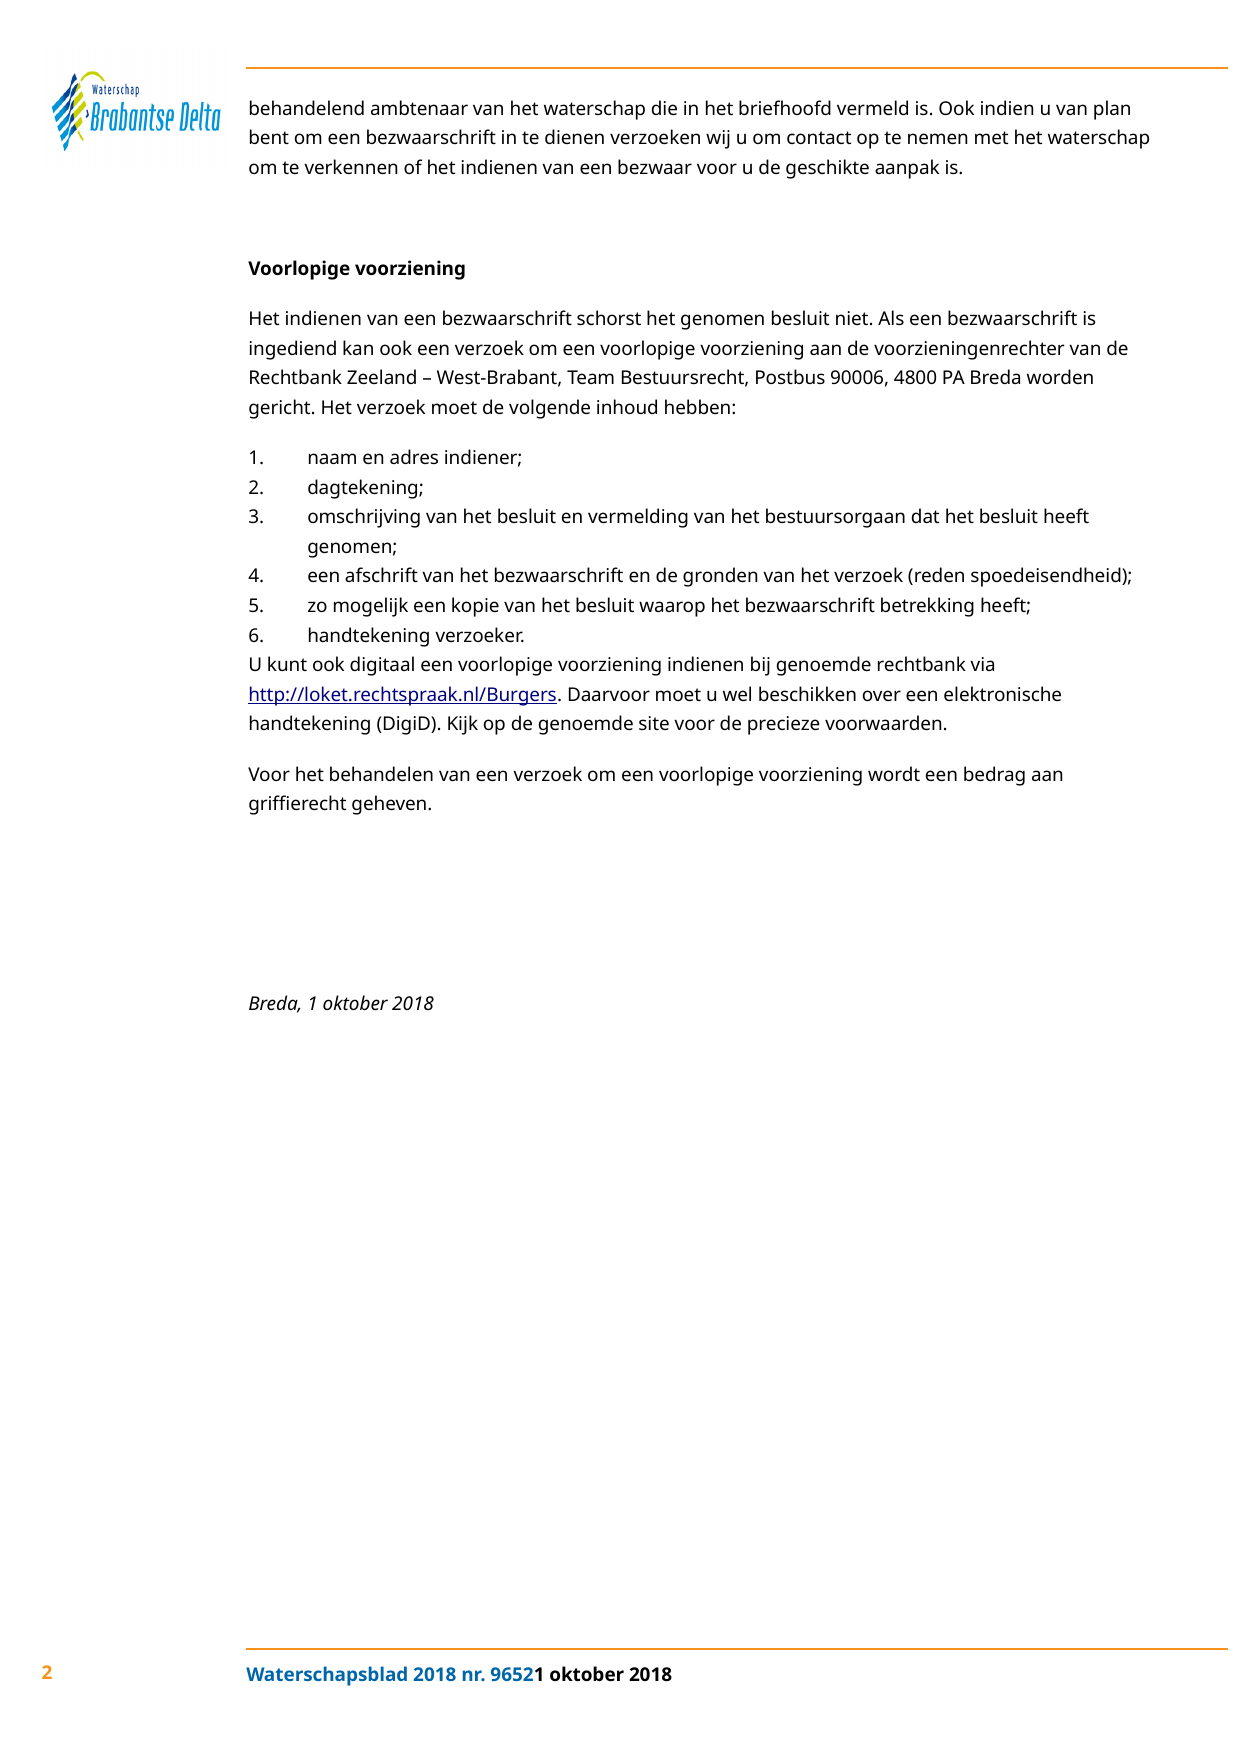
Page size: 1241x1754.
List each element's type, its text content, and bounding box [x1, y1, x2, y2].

text Voor het behandelen van een verzoek om een voorlopige voorziening wordt een bedrag aan griffierecht geheven. [248, 761, 1152, 816]
text Breda, 1 oktober 2018 [248, 990, 1152, 1015]
text U kunt ook digitaal een voorlopige voorziening indienen bij genoemde rechtbank via http://loket.rechtspraak.nl/Burgers. Daarvoor moet u wel beschikken over een elektronische handtekening (DigiD). Kijk op de genoemde site voor de precieze voorwaarden. [248, 651, 1152, 736]
list omschrijving van het besluit en vermelding van het bestuursorgaan dat het besluit heeft genomen; [248, 503, 1152, 559]
list naam en adres indiener; [248, 444, 1152, 470]
list een afschrift van het bezwaarschrift en de gronden van het verzoek (reden spoedeisendheid); [248, 563, 1152, 588]
list dagtekening; [248, 474, 1152, 500]
picture [41, 47, 231, 172]
text behandelend ambtenaar van het waterschap die in het briefhoofd vermeld is. Ook indien u van plan bent om een bezwaarschrift in te dienen verzoeken wij u om contact op te nemen met het waterschap om te verkennen of het indienen van een bezwaar voor u de geschikte aanpak is. [248, 95, 1152, 180]
text Het indienen van een bezwaarschrift schorst het genomen besluit niet. Als een bezwaarschrift is ingediend kan ook een verzoek om een voorlopige voorziening aan de voorzieningenrechter van de Rechtbank Zeeland – West-Brabant, Team Bestuursrecht, Postbus 90006, 4800 PA Breda worden gericht. Het verzoek moet de volgende inhoud hebben: [248, 305, 1152, 420]
list zo mogelijk een kopie van het besluit waarop het bezwaarschrift betrekking heeft; [248, 592, 1152, 618]
list handtekening verzoeker. [248, 622, 1152, 648]
text Voorlopige voorziening [248, 255, 1152, 281]
